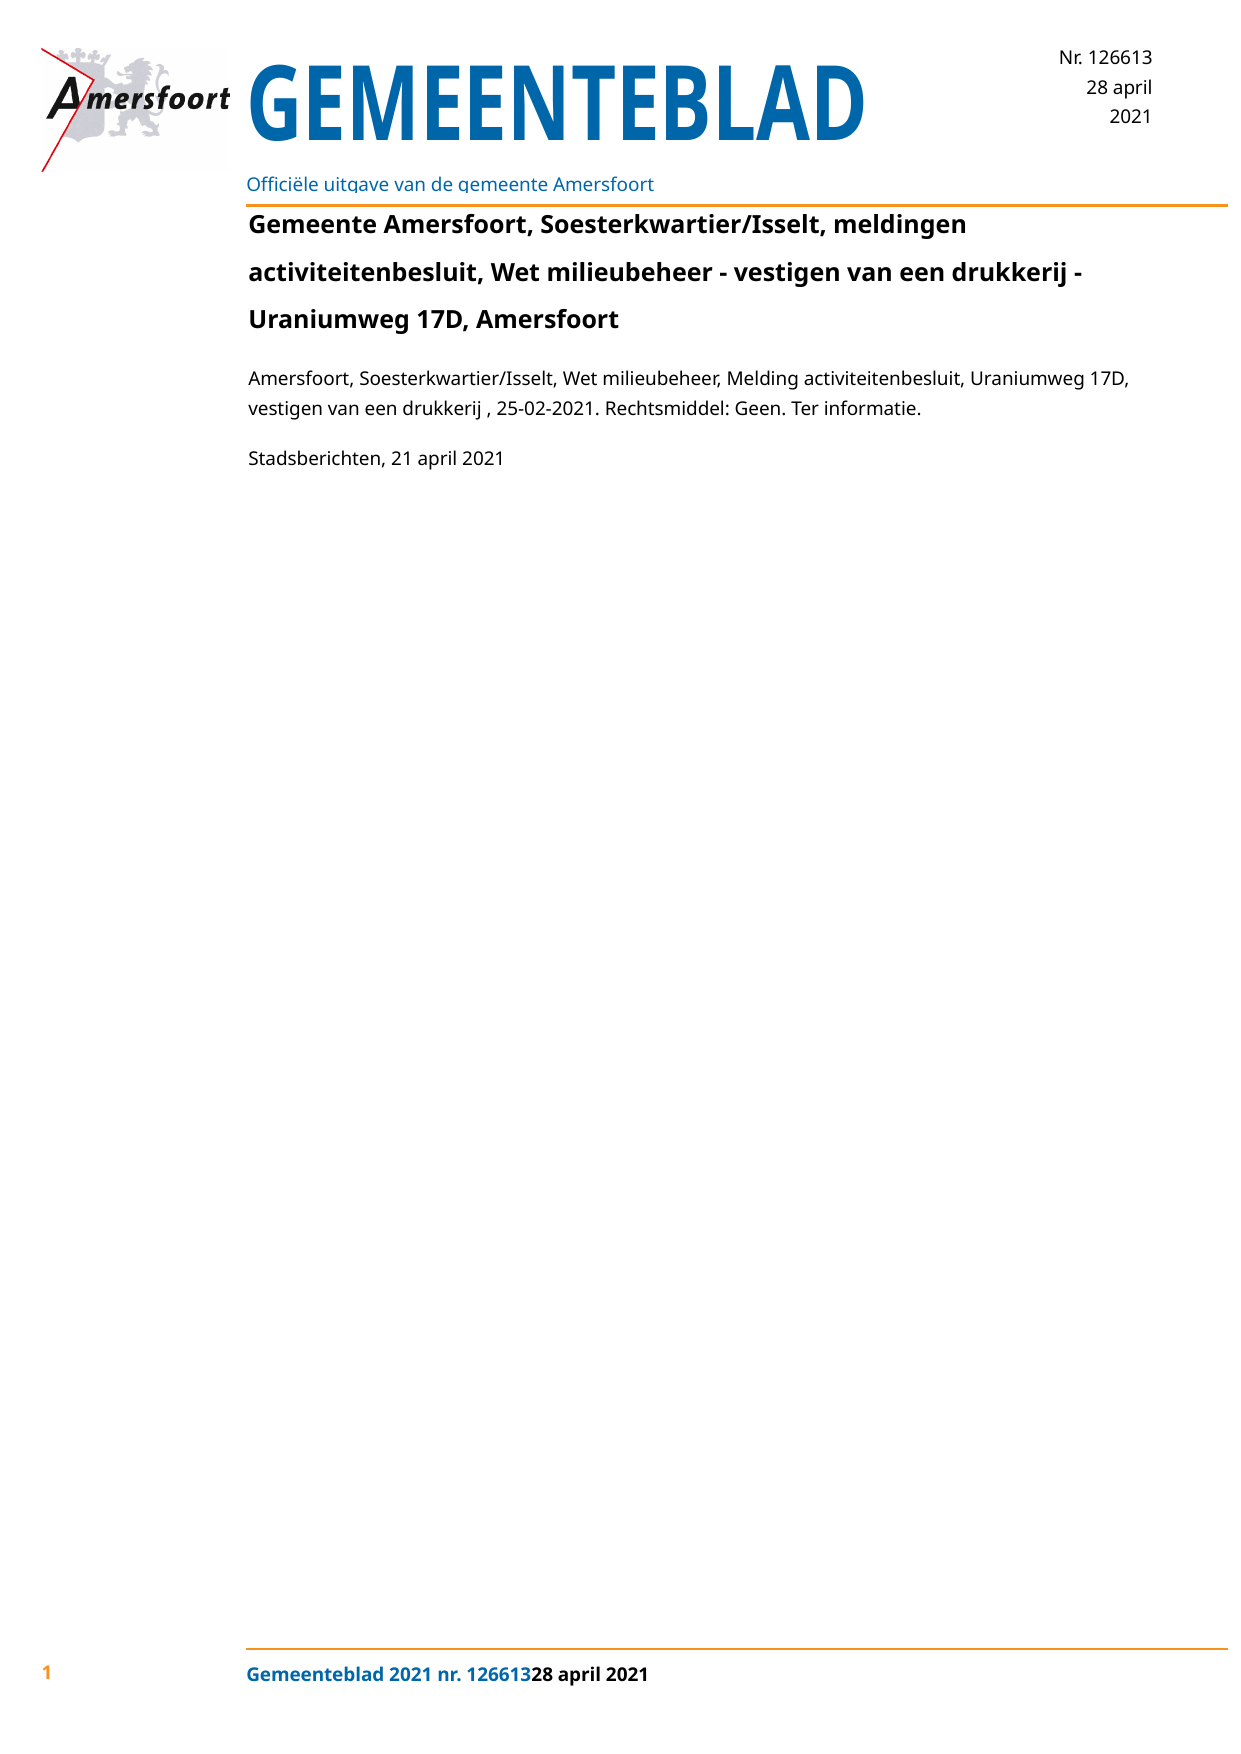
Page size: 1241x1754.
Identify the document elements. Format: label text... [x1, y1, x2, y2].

text Amersfoort, Soesterkwartier/Isselt, Wet milieubeheer, Melding activiteitenbesluit, Uraniumweg 17D, vestigen van een drukkerij , 25-02-2021. Rechtsmiddel: Geen. Ter informatie. [248, 366, 1152, 421]
text Gemeente Amersfoort, Soesterkwartier/Isselt, meldingen activiteitenbesluit, Wet milieubeheer - vestigen van een drukkerij - Uraniumweg 17D, Amersfoort [248, 207, 1152, 336]
text Stadsberichten, 21 april 2021 [248, 446, 1152, 471]
picture [41, 47, 231, 172]
